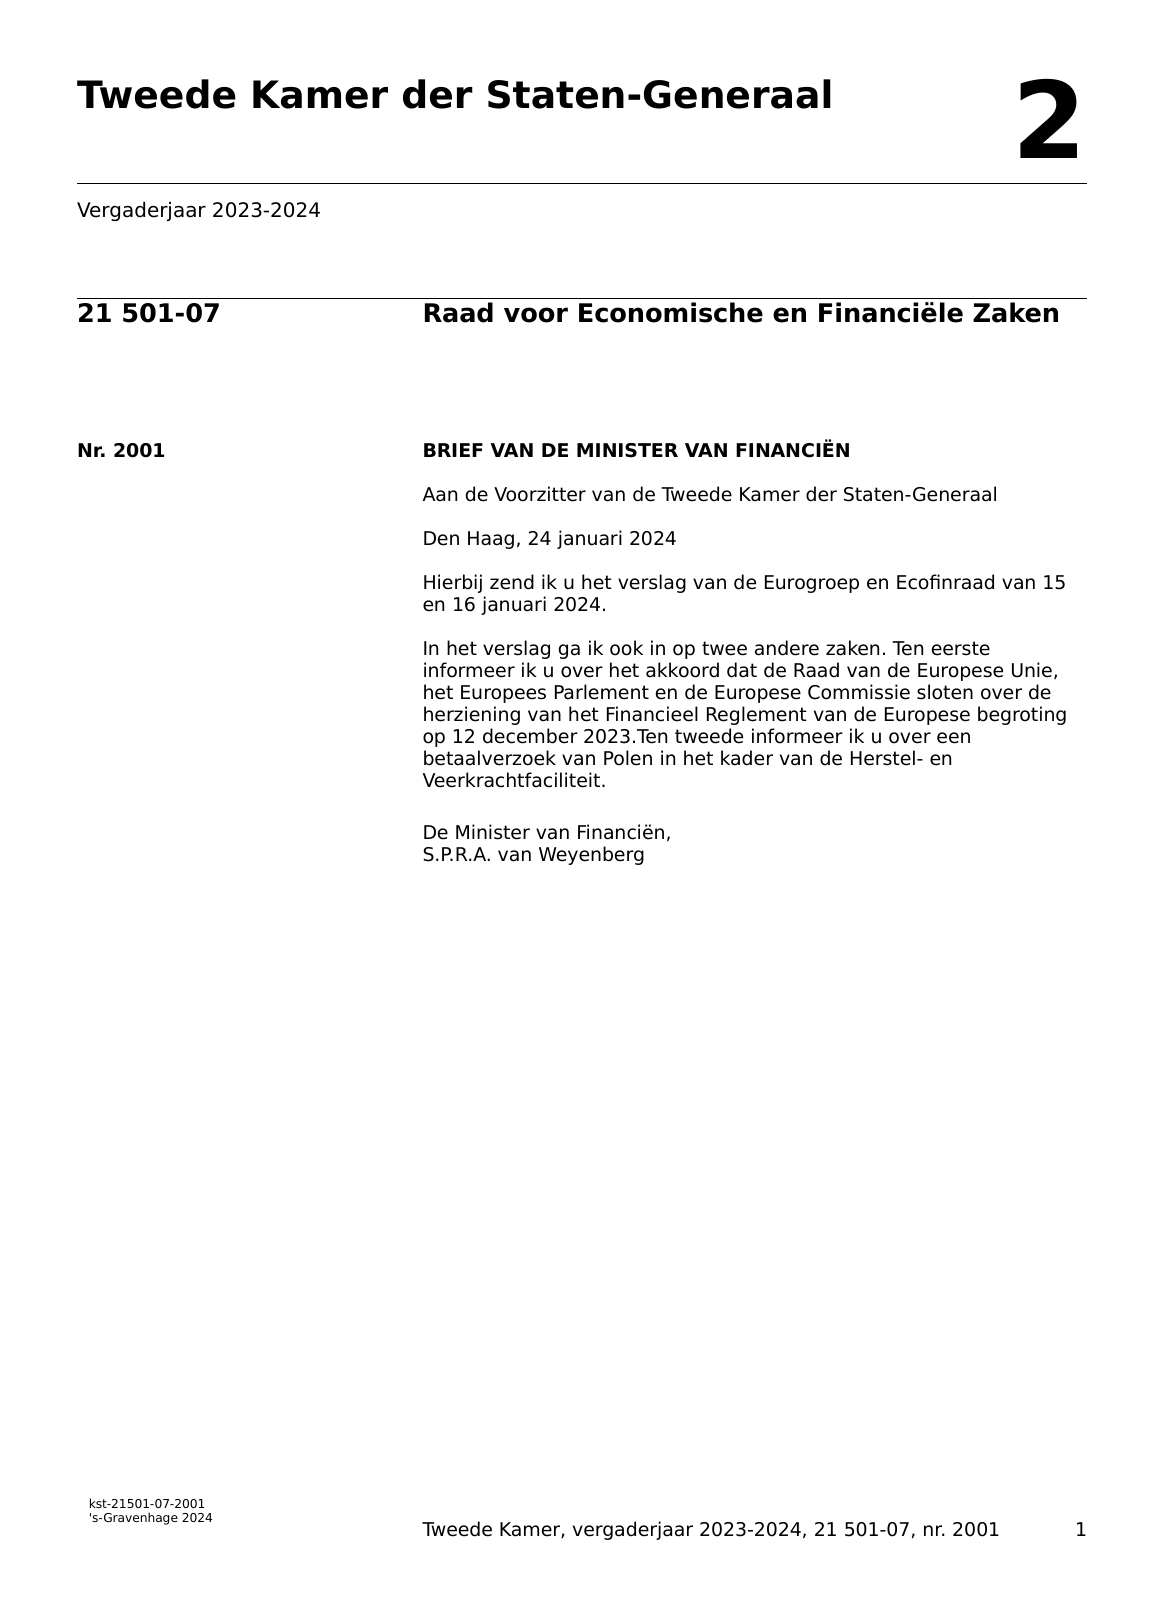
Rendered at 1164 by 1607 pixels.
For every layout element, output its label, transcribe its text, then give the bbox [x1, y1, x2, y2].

text 's-Gravenhage 2024 [88, 1511, 323, 1525]
subtitle Nr. 2001 BRIEF VAN DE MINISTER VAN FINANCIËN [77, 440, 1087, 462]
text De Minister van Financiën, S.P.R.A. van Weyenberg [422, 822, 1087, 866]
text kst-21501-07-2001 [88, 1497, 323, 1511]
subtitle 21 501-07 Raad voor Economische en Financiële Zaken [77, 299, 1087, 329]
table_cell Vergaderjaar 2023-2024 [77, 184, 1087, 298]
table_header 2 [886, 59, 1087, 183]
text Aan de Voorzitter van de Tweede Kamer der Staten-Generaal [422, 484, 1087, 506]
table_header Tweede Kamer der Staten-Generaal [77, 59, 886, 183]
text Hierbij zend ik u het verslag van de Eurogroep en Ecofinraad van 15 en 16 januari 2024. [422, 572, 1087, 616]
text In het verslag ga ik ook in op twee andere zaken. Ten eerste informeer ik u over het akkoord dat de Raad van de Europese Unie, het Europees Parlement en de Europese Commissie sloten over de herziening van het Financieel Reglement van de Europese begroting op 12 december 2023.Ten tweede informeer ik u over een betaalverzoek van Polen in het kader van de Herstel- en Veerkrachtfaciliteit. [422, 638, 1087, 792]
text Den Haag, 24 januari 2024 [422, 528, 1087, 550]
